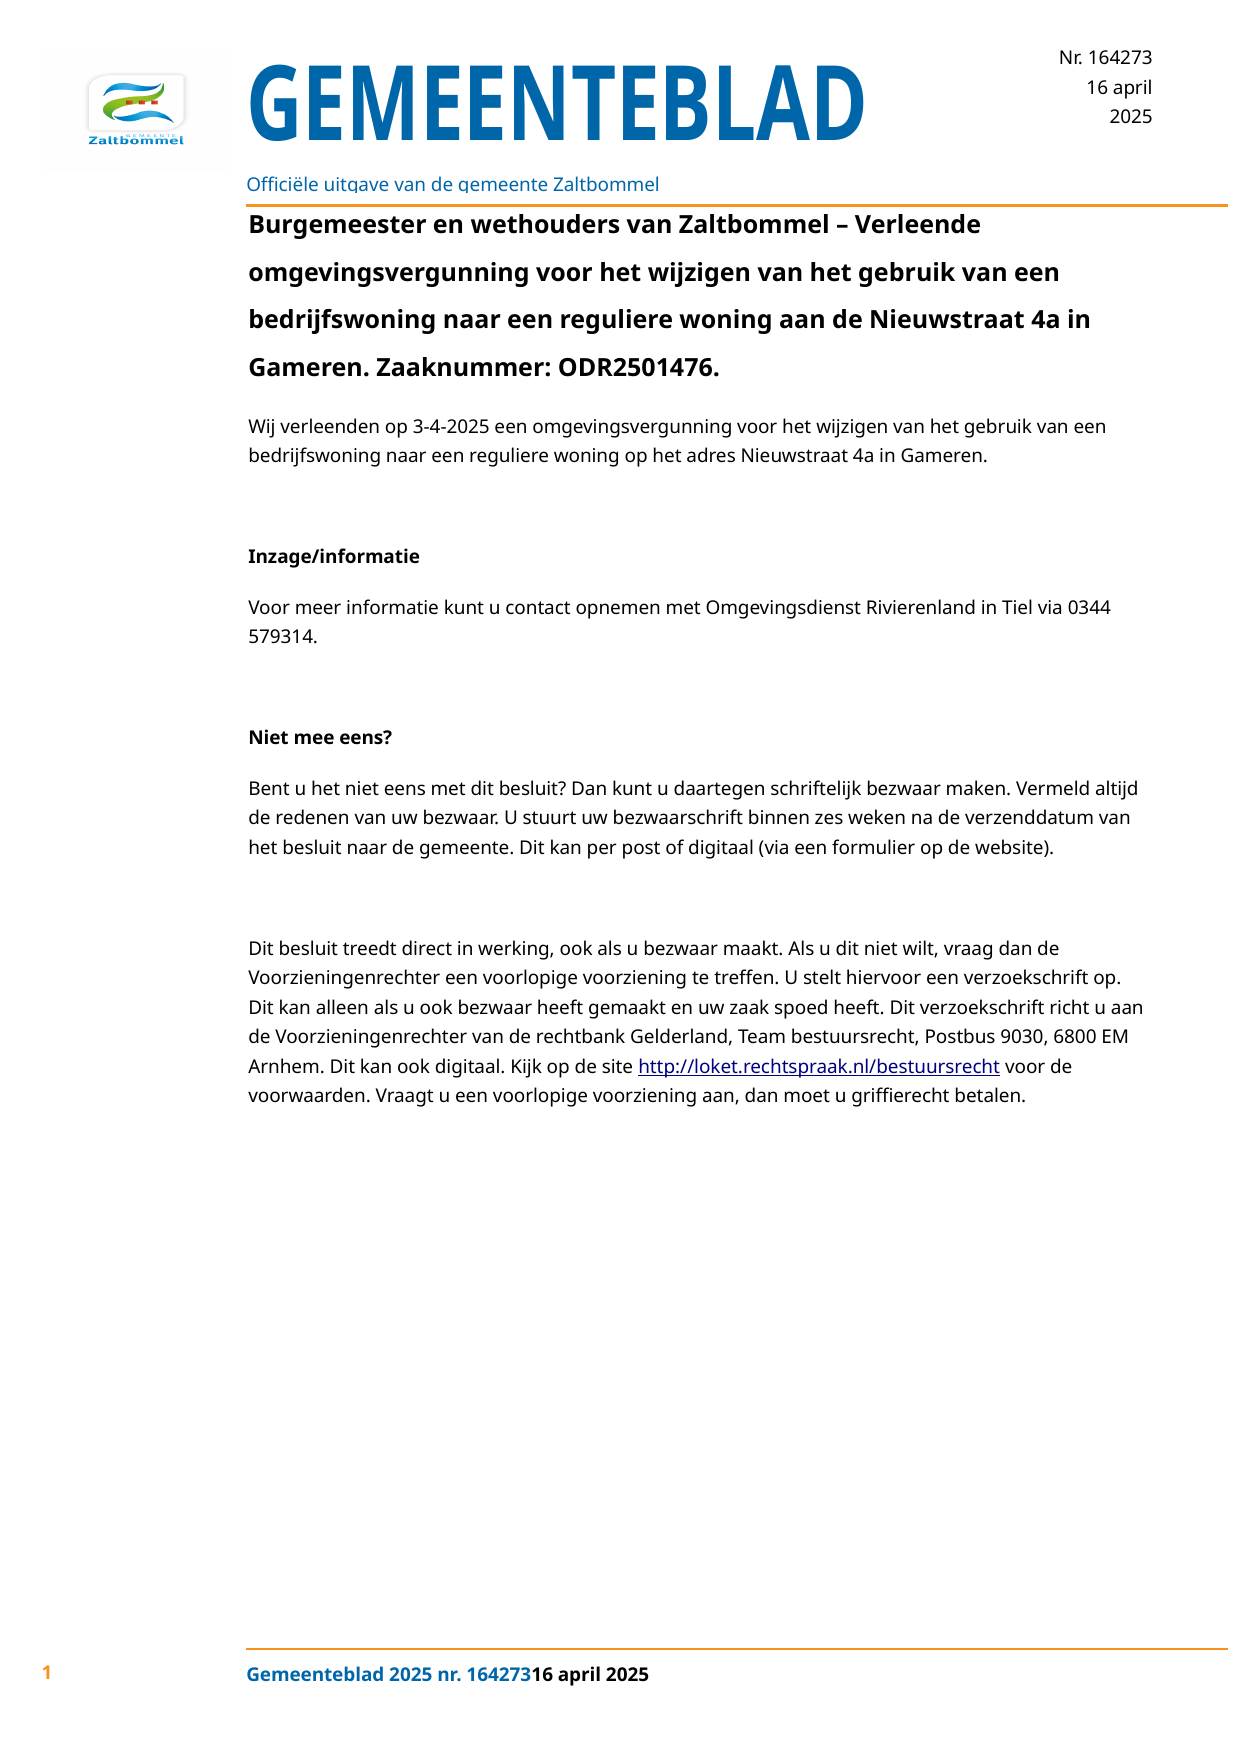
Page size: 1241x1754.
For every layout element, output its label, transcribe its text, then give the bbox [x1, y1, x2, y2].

text Wij verleenden op 3-4-2025 een omgevingsvergunning voor het wijzigen van het gebruik van een bedrijfswoning naar een reguliere woning op het adres Nieuwstraat 4a in Gameren. [248, 413, 1152, 468]
text Voor meer informatie kunt u contact opnemen met Omgevingsdienst Rivierenland in Tiel via 0344 579314. [248, 594, 1152, 649]
text Inzage/informatie [248, 543, 1152, 569]
text Niet mee eens? [248, 724, 1152, 750]
text Bent u het niet eens met dit besluit? Dan kunt u daartegen schriftelijk bezwaar maken. Vermeld altijd de redenen van uw bezwaar. U stuurt uw bezwaarschrift binnen zes weken na de verzenddatum van het besluit naar de gemeente. Dit kan per post of digitaal (via een formulier op de website). [248, 775, 1152, 860]
picture [41, 47, 231, 172]
text Burgemeester en wethouders van Zaltbommel – Verleende omgevingsvergunning voor het wijzigen van het gebruik van een bedrijfswoning naar een reguliere woning aan de Nieuwstraat 4a in Gameren. Zaaknummer: ODR2501476. [248, 207, 1152, 384]
text Dit besluit treedt direct in werking, ook als u bezwaar maakt. Als u dit niet wilt, vraag dan de Voorzieningenrechter een voorlopige voorziening te treffen. U stelt hiervoor een verzoekschrift op. Dit kan alleen als u ook bezwaar heeft gemaakt en uw zaak spoed heeft. Dit verzoekschrift richt u aan de Voorzieningenrechter van de rechtbank Gelderland, Team bestuursrecht, Postbus 9030, 6800 EM Arnhem. Dit kan ook digitaal. Kijk op de site http://loket.rechtspraak.nl/bestuursrecht voor de voorwaarden. Vraagt u een voorlopige voorziening aan, dan moet u griffierecht betalen. [248, 935, 1152, 1108]
